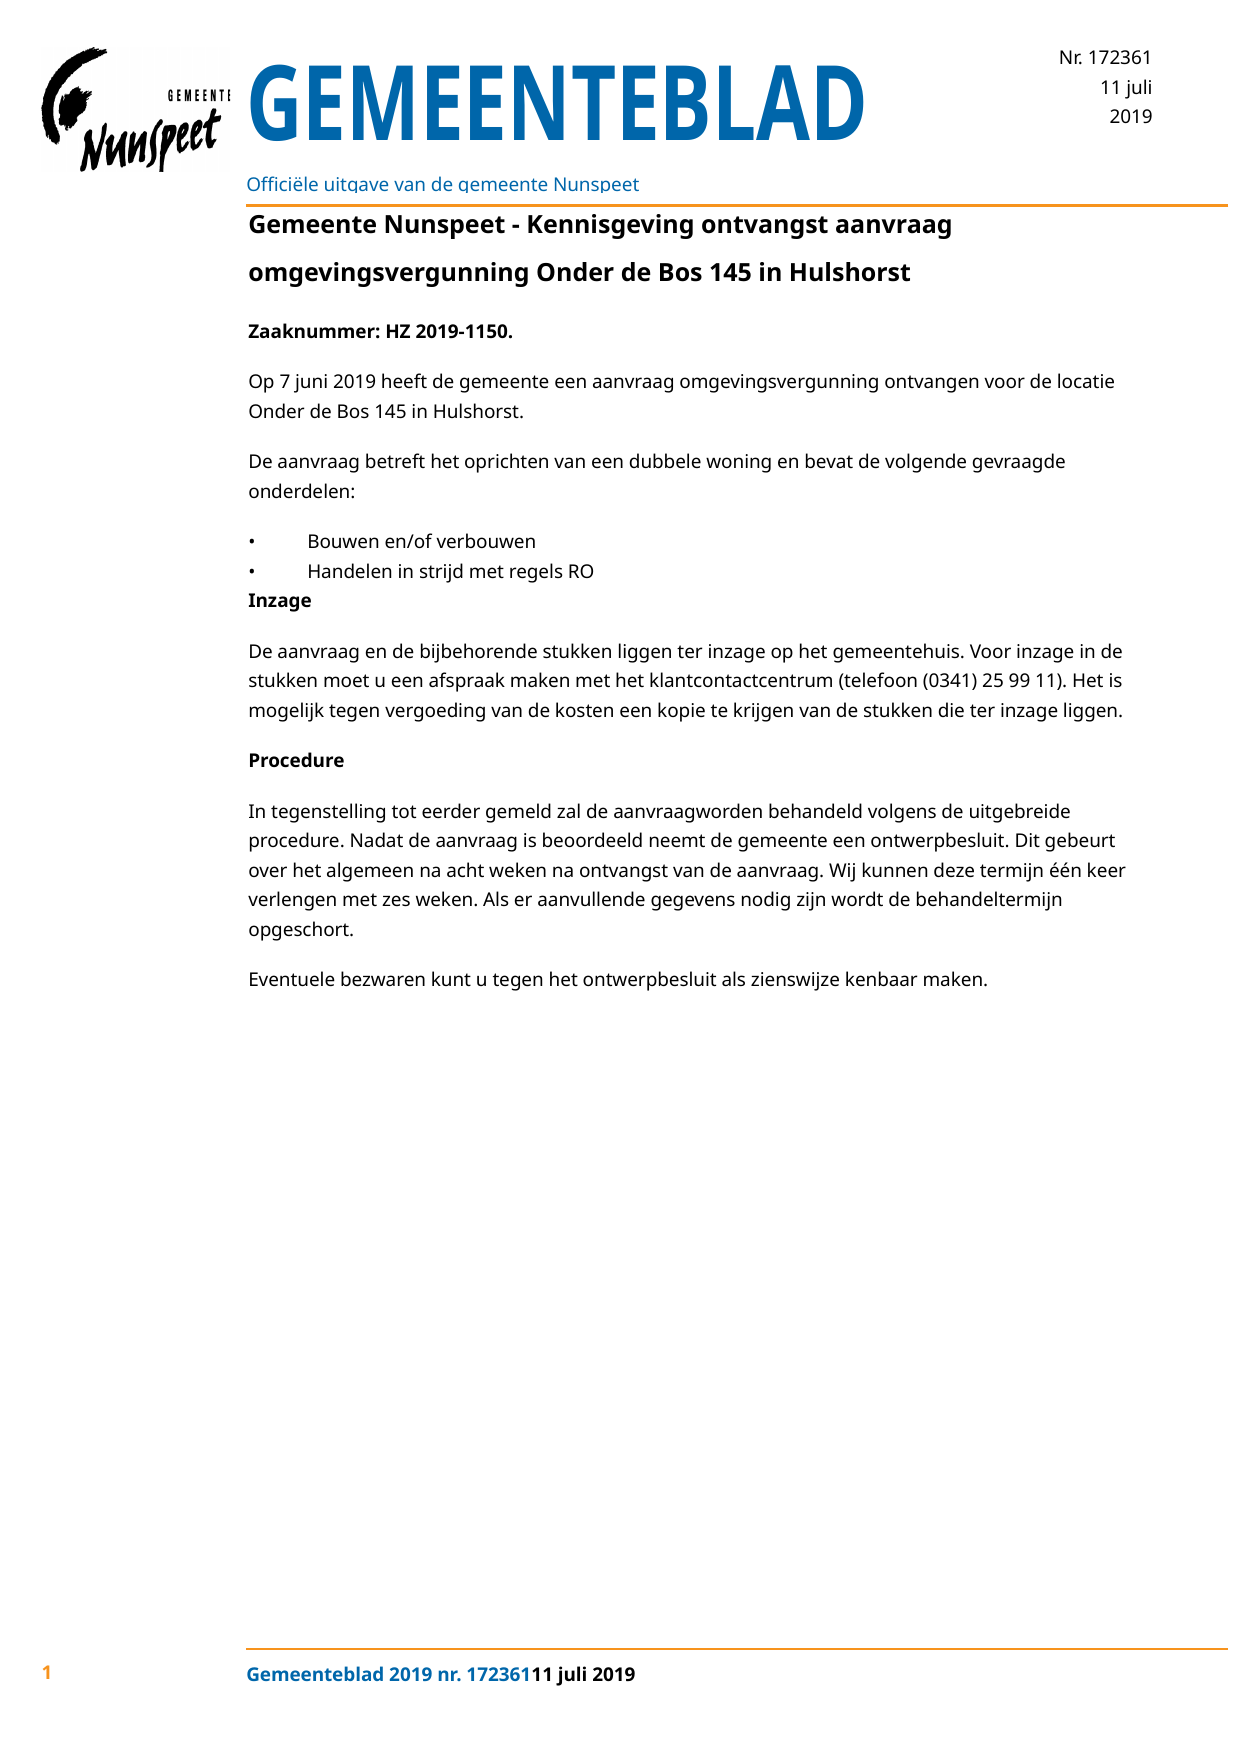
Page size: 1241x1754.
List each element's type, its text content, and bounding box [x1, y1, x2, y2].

text Zaaknummer: HZ 2019-1150. [248, 318, 1152, 344]
text De aanvraag betreft het oprichten van een dubbele woning en bevat de volgende gevraagde onderdelen: [248, 448, 1152, 504]
list Bouwen en/of verbouwen [248, 528, 1152, 554]
text Op 7 juni 2019 heeft de gemeente een aanvraag omgevingsvergunning ontvangen voor de locatie Onder de Bos 145 in Hulshorst. [248, 368, 1152, 424]
picture [41, 47, 231, 172]
text Gemeente Nunspeet - Kennisgeving ontvangst aanvraag omgevingsvergunning Onder de Bos 145 in Hulshorst [248, 207, 1152, 288]
text De aanvraag en de bijbehorende stukken liggen ter inzage op het gemeentehuis. Voor inzage in de stukken moet u een afspraak maken met het klantcontactcentrum (telefoon (0341) 25 99 11). Het is mogelijk tegen vergoeding van de kosten een kopie te krijgen van de stukken die ter inzage liggen. [248, 638, 1152, 723]
text Procedure [248, 747, 1152, 773]
list Handelen in strijd met regels RO [248, 558, 1152, 584]
text In tegenstelling tot eerder gemeld zal de aanvraagworden behandeld volgens de uitgebreide procedure. Nadat de aanvraag is beoordeeld neemt de gemeente een ontwerpbesluit. Dit gebeurt over het algemeen na acht weken na ontvangst van de aanvraag. Wij kunnen deze termijn één keer verlengen met zes weken. Als er aanvullende gegevens nodig zijn wordt de behandeltermijn opgeschort. [248, 798, 1152, 942]
text Eventuele bezwaren kunt u tegen het ontwerpbesluit als zienswijze kenbaar maken. [248, 967, 1152, 992]
text Inzage [248, 587, 1152, 613]
